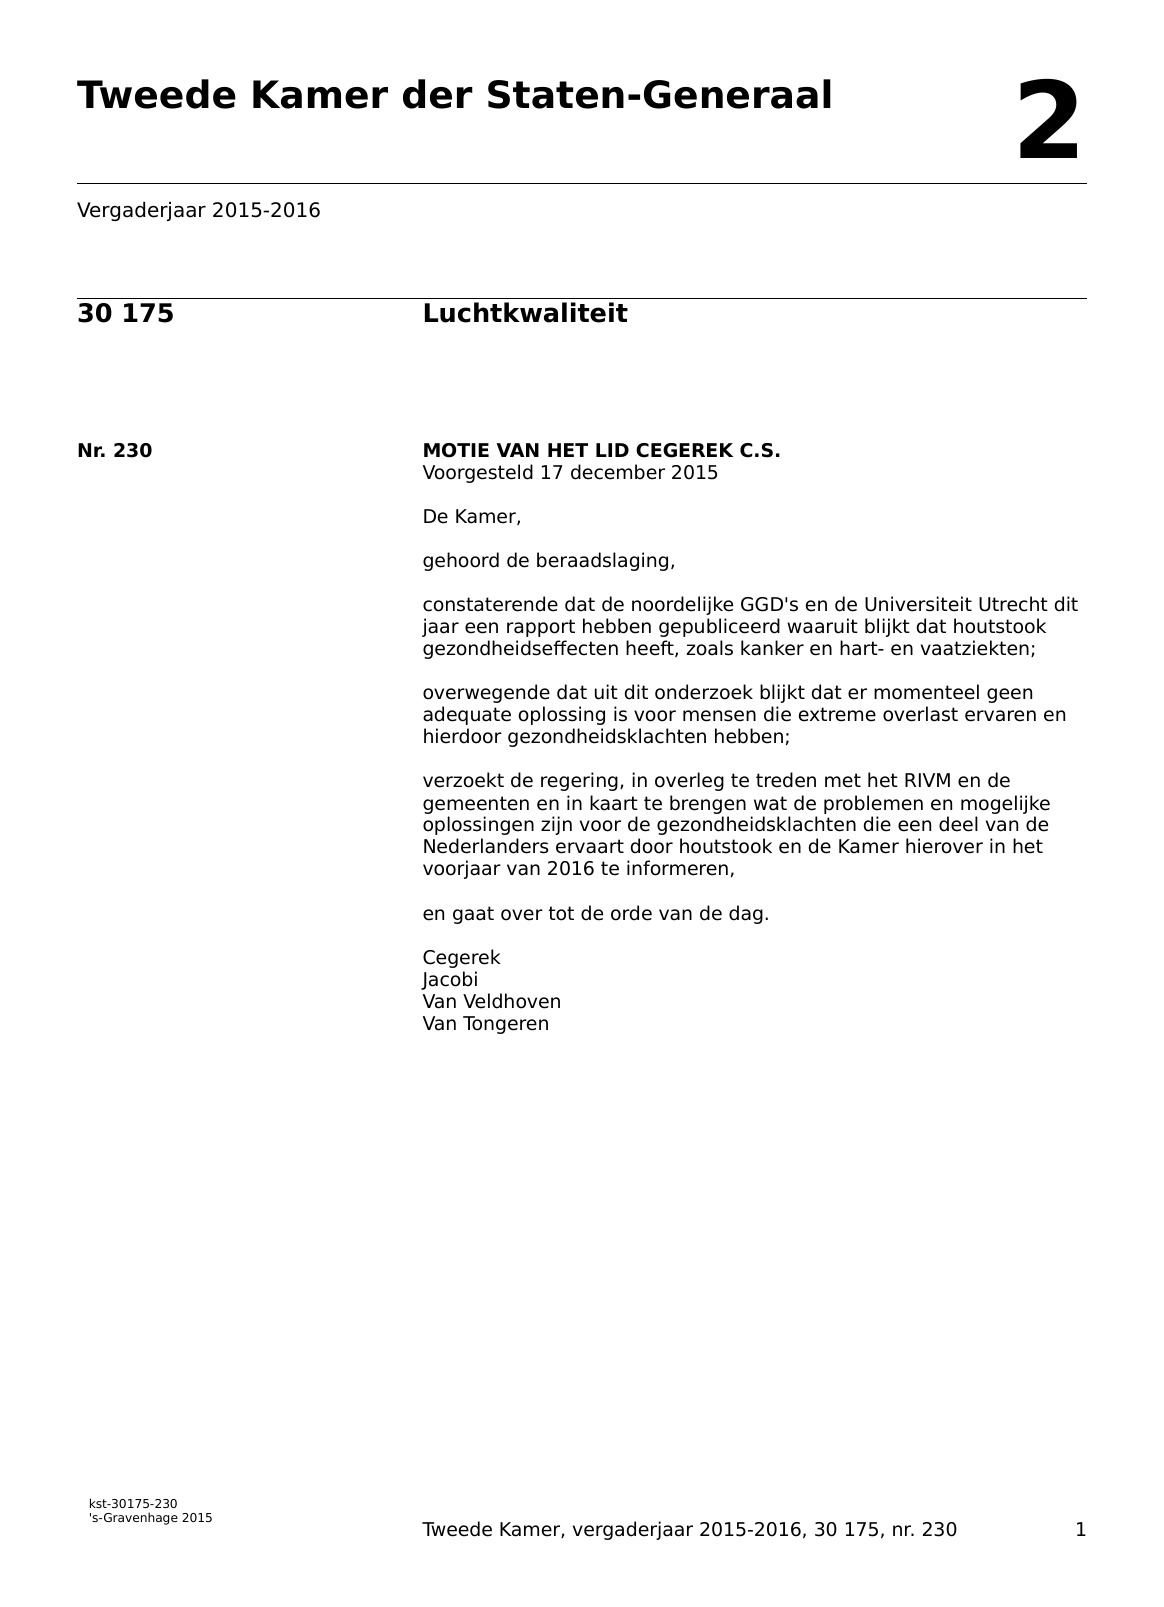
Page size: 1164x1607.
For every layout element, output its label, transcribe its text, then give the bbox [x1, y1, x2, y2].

table_header 2 [886, 59, 1087, 183]
text Jacobi [422, 969, 1087, 991]
text en gaat over tot de orde van de dag. [422, 902, 1087, 924]
text gehoord de beraadslaging, [422, 550, 1087, 572]
text Voorgesteld 17 december 2015 [422, 462, 1087, 484]
text constaterende dat de noordelijke GGD's en de Universiteit Utrecht dit jaar een rapport hebben gepubliceerd waaruit blijkt dat houtstook gezondheidseffecten heeft, zoals kanker en hart- en vaatziekten; [422, 594, 1087, 660]
text overwegende dat uit dit onderzoek blijkt dat er momenteel geen adequate oplossing is voor mensen die extreme overlast ervaren en hierdoor gezondheidsklachten hebben; [422, 682, 1087, 748]
text verzoekt de regering, in overleg te treden met het RIVM en de gemeenten en in kaart te brengen wat de problemen en mogelijke oplossingen zijn voor de gezondheidsklachten die een deel van de Nederlanders ervaart door houtstook en de Kamer hierover in het voorjaar van 2016 te informeren, [422, 770, 1087, 880]
table_cell Vergaderjaar 2015-2016 [77, 184, 1087, 298]
text 's-Gravenhage 2015 [88, 1511, 323, 1525]
table_header Tweede Kamer der Staten-Generaal [77, 59, 886, 183]
text kst-30175-230 [88, 1497, 323, 1511]
text Van Tongeren [422, 1013, 1087, 1034]
subtitle Nr. 230 MOTIE VAN HET LID CEGEREK C.S. [77, 440, 1087, 462]
subtitle 30 175 Luchtkwaliteit [77, 299, 1087, 329]
text De Kamer, [422, 506, 1087, 528]
text Van Veldhoven [422, 991, 1087, 1013]
text Cegerek [422, 947, 1087, 969]
